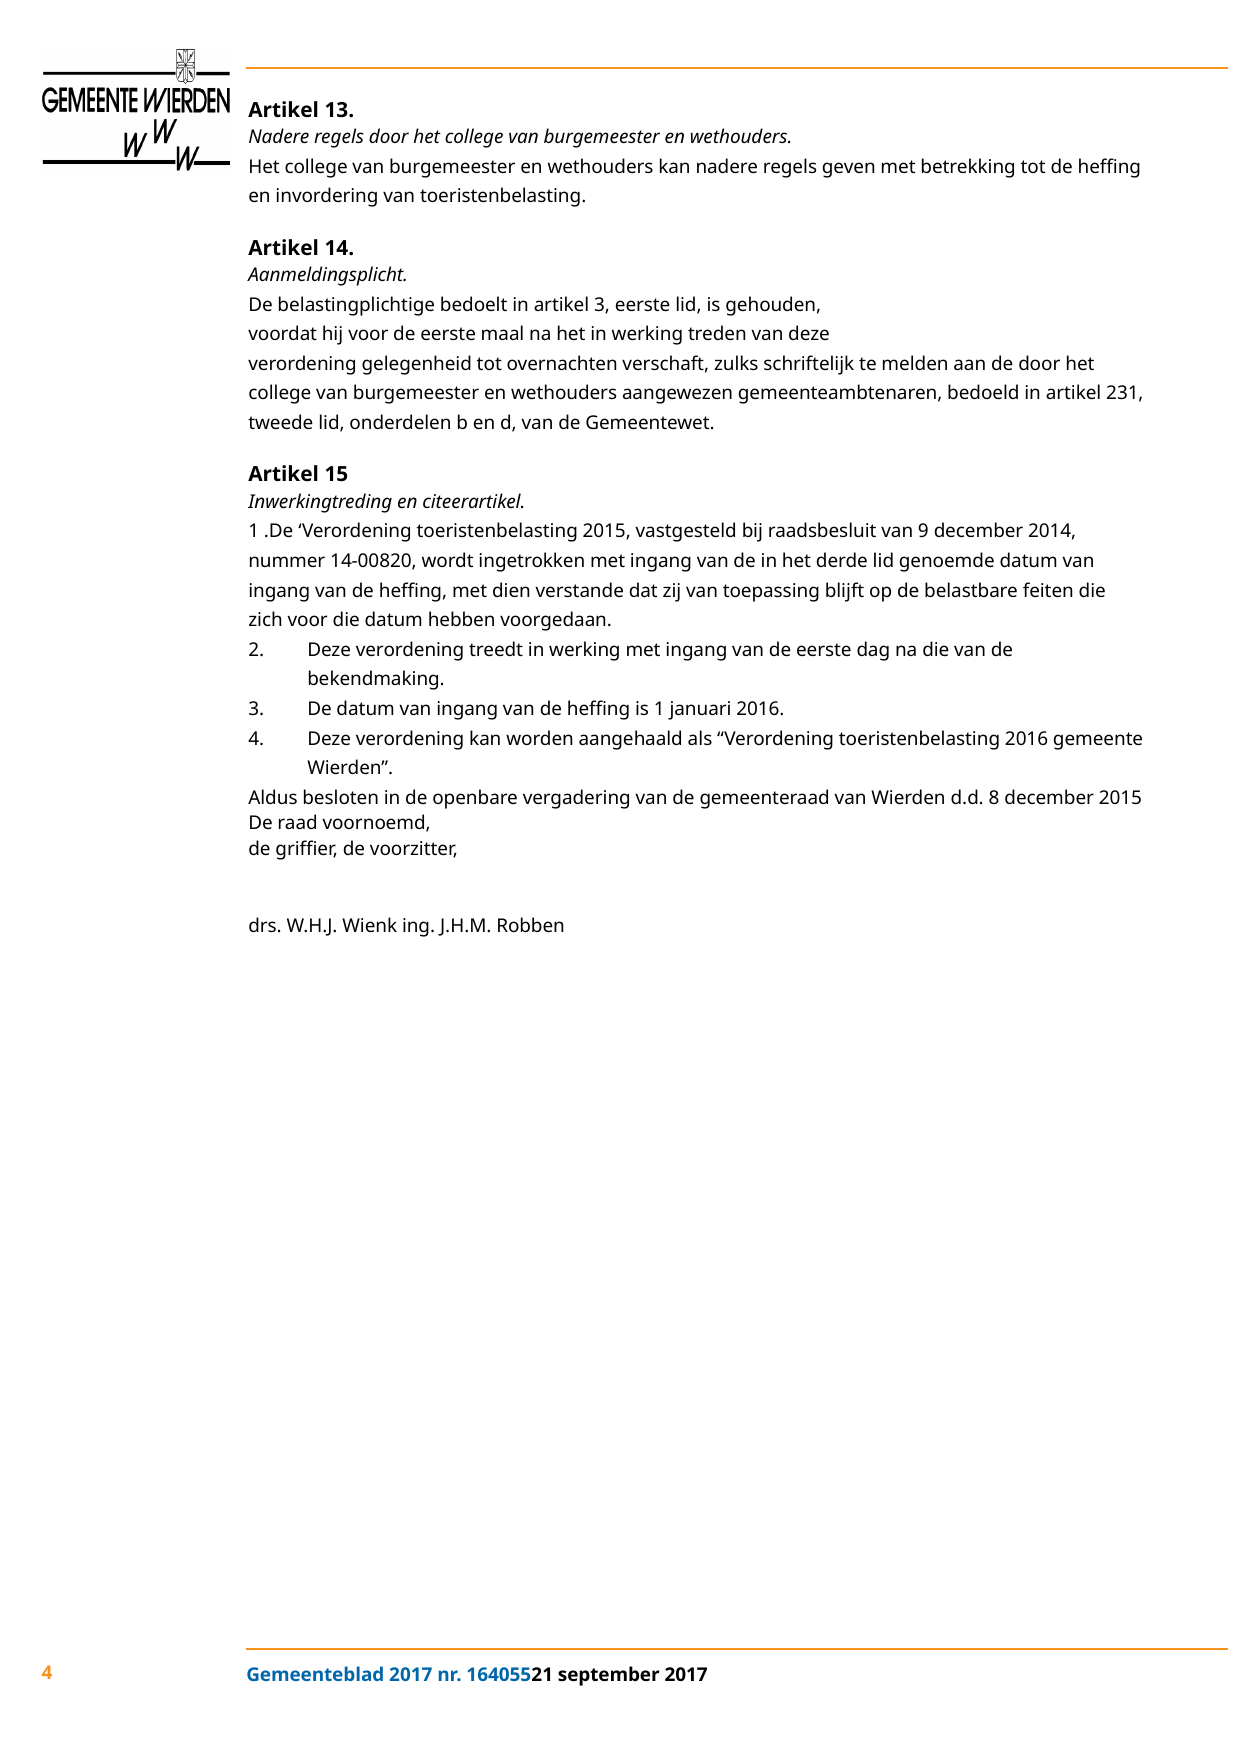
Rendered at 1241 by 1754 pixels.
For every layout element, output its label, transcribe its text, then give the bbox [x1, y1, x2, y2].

text 1 .De ‘Verordening toeristenbelasting 2015, vastgesteld bij raadsbesluit van 9 december 2014, [248, 518, 1152, 543]
text de griffier, de voorzitter, [248, 835, 1152, 861]
text zich voor die datum hebben voorgedaan. [248, 606, 1152, 632]
list Deze verordening kan worden aangehaald als “Verordening toeristenbelasting 2016 gemeente [248, 725, 1152, 750]
text De belastingplichtige bedoelt in artikel 3, eerste lid, is gehouden, [248, 291, 1152, 317]
text Het college van burgemeester en wethouders kan nadere regels geven met betrekking tot de heffing en invordering van toeristenbelasting. [248, 153, 1152, 208]
text Inwerkingtreding en citeerartikel. [248, 488, 1152, 514]
text De raad voornoemd, [248, 809, 1152, 835]
text verordening gelegenheid tot overnachten verschaft, zulks schriftelijk te melden aan de door het college van burgemeester en wethouders aangewezen gemeenteambtenaren, bedoeld in artikel 231, tweede lid, onderdelen b en d, van de Gemeentewet. [248, 350, 1152, 435]
text Artikel 15 [248, 459, 1152, 488]
text nummer 14-00820, wordt ingetrokken met ingang van de in het derde lid genoemde datum van [248, 547, 1152, 573]
text Nadere regels door het college van burgemeester en wethouders. [248, 123, 1152, 149]
text voordat hij voor de eerste maal na het in werking treden van deze [248, 320, 1152, 346]
text Artikel 13. [248, 95, 1152, 123]
picture [41, 47, 231, 172]
list De datum van ingang van de heffing is 1 januari 2016. [248, 695, 1152, 721]
list Deze verordening treedt in werking met ingang van de eerste dag na die van de bekendmaking. [248, 636, 1152, 691]
text Aldus besloten in de openbare vergadering van de gemeenteraad van Wierden d.d. 8 december 2015 [248, 784, 1152, 809]
text Aanmeldingsplicht. [248, 261, 1152, 287]
text drs. W.H.J. Wienk ing. J.H.M. Robben [248, 912, 1152, 938]
text ingang van de heffing, met dien verstande dat zij van toepassing blijft op de belastbare feiten die [248, 577, 1152, 602]
text Artikel 14. [248, 233, 1152, 261]
list Wierden”. [248, 754, 1152, 780]
